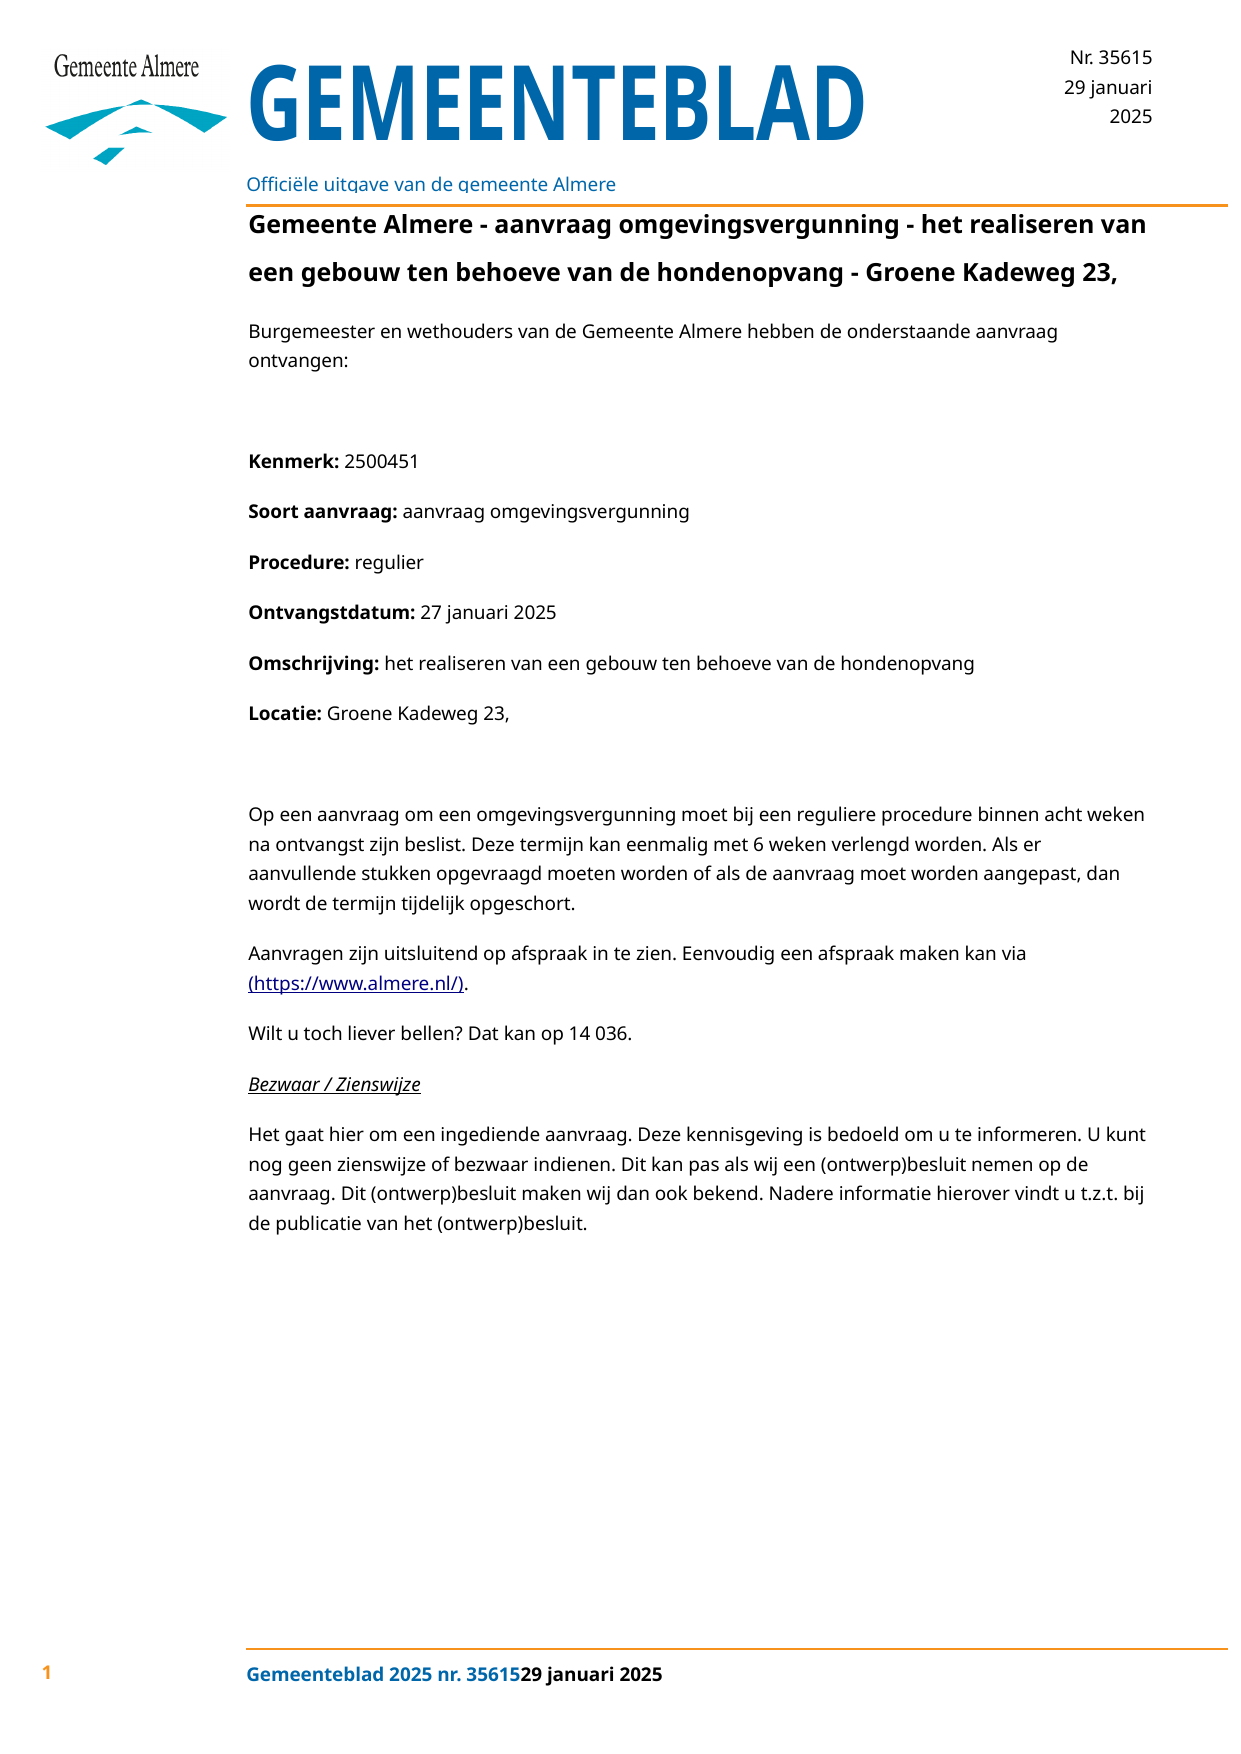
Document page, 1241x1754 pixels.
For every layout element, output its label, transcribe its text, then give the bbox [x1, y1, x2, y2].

text Aanvragen zijn uitsluitend op afspraak in te zien. Eenvoudig een afspraak maken kan via (https://www.almere.nl/). [248, 940, 1152, 996]
text Omschrijving: het realiseren van een gebouw ten behoeve van de hondenopvang [248, 650, 1152, 676]
text Procedure: regulier [248, 549, 1152, 575]
text Bezwaar / Zienswijze [248, 1071, 1152, 1097]
picture [41, 47, 231, 172]
text Ontvangstdatum: 27 januari 2025 [248, 599, 1152, 625]
text Locatie: Groene Kadeweg 23, [248, 700, 1152, 726]
text Burgemeester en wethouders van de Gemeente Almere hebben de onderstaande aanvraag ontvangen: [248, 318, 1152, 373]
text Wilt u toch liever bellen? Dat kan op 14 036. [248, 1020, 1152, 1046]
text Op een aanvraag om een omgevingsvergunning moet bij een reguliere procedure binnen acht weken na ontvangst zijn beslist. Deze termijn kan eenmalig met 6 weken verlengd worden. Als er aanvullende stukken opgevraagd moeten worden of als de aanvraag moet worden aangepast, dan wordt de termijn tijdelijk opgeschort. [248, 801, 1152, 916]
text Het gaat hier om een ingediende aanvraag. Deze kennisgeving is bedoeld om u te informeren. U kunt nog geen zienswijze of bezwaar indienen. Dit kan pas als wij een (ontwerp)besluit nemen op de aanvraag. Dit (ontwerp)besluit maken wij dan ook bekend. Nadere informatie hierover vindt u t.z.t. bij de publicatie van het (ontwerp)besluit. [248, 1121, 1152, 1236]
text Gemeente Almere - aanvraag omgevingsvergunning - het realiseren van een gebouw ten behoeve van de hondenopvang - Groene Kadeweg 23, [248, 207, 1152, 288]
text Kenmerk: 2500451 [248, 448, 1152, 474]
text Soort aanvraag: aanvraag omgevingsvergunning [248, 499, 1152, 524]
